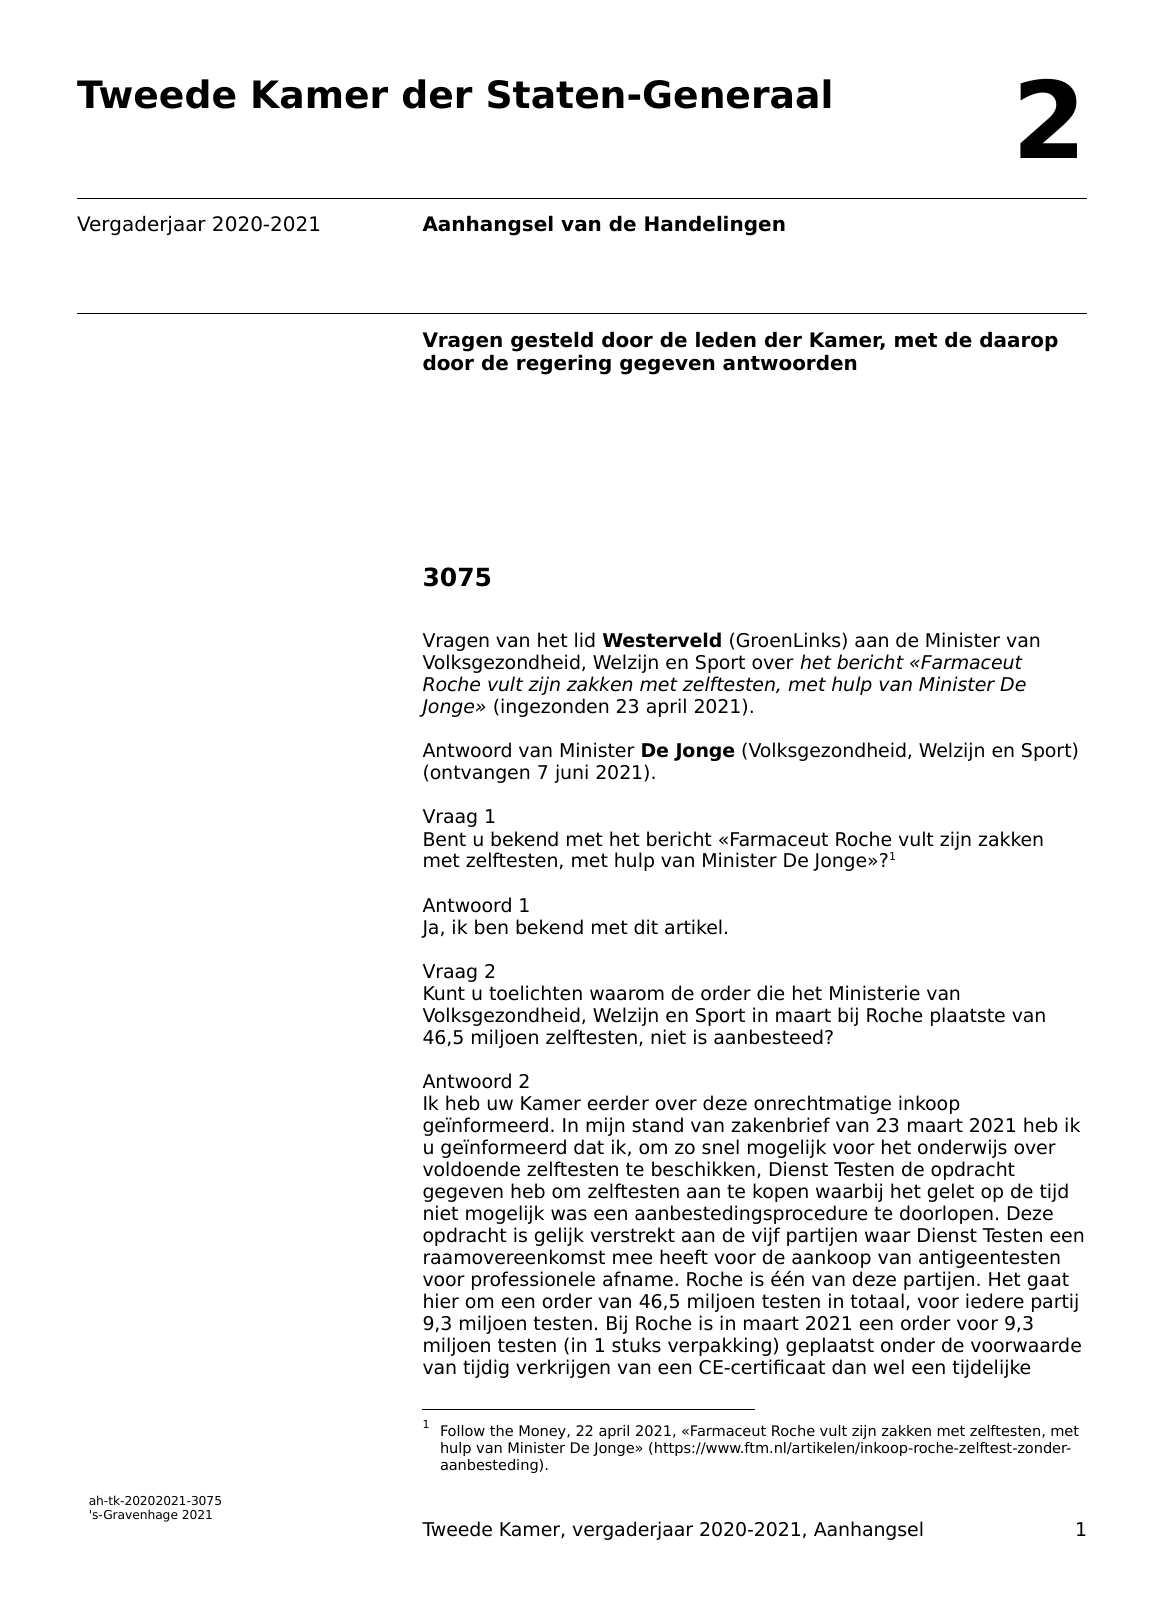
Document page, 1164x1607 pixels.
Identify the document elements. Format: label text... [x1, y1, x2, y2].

text ah-tk-20202021-3075 [88, 1494, 323, 1508]
text 3075 [422, 563, 1087, 592]
table_cell [77, 314, 422, 375]
table_header Tweede Kamer der Staten-Generaal [77, 59, 886, 198]
table_cell Vergaderjaar 2020-2021 [77, 199, 422, 313]
table_cell Aanhangsel van de Handelingen [422, 199, 1087, 313]
table_header 2 [886, 59, 1087, 198]
text 's-Gravenhage 2021 [88, 1508, 323, 1522]
text Antwoord van Minister De Jonge (Volksgezondheid, Welzijn en Sport) (ontvangen 7 juni 2021). [422, 740, 1087, 784]
text Kunt u toelichten waarom de order die het Ministerie van Volksgezondheid, Welzijn en Sport in maart bij Roche plaatste van 46,5 miljoen zelftesten, niet is aanbesteed? [422, 983, 1087, 1049]
text Antwoord 1 [422, 894, 1087, 917]
table_cell Vragen gesteld door de leden der Kamer, met de daarop door de regering gegeven antwoorden [422, 314, 1087, 375]
text Bent u bekend met het bericht «Farmaceut Roche vult zijn zakken met zelftesten, met hulp van Minister De Jonge»? [422, 828, 1087, 872]
text Follow the Money, 22 april 2021, «Farmaceut Roche vult zijn zakken met zelftesten, met hulp van Minister De Jonge» (https://www.ftm.nl/artikelen/inkoop-roche-zelftest-zonder-aanbesteding). [422, 1418, 1087, 1474]
text Vraag 1 [422, 806, 1087, 828]
text Antwoord 2 [422, 1071, 1087, 1093]
text Ja, ik ben bekend met dit artikel. [422, 917, 1087, 938]
text Vraag 2 [422, 961, 1087, 983]
text Vragen van het lid Westerveld (GroenLinks) aan de Minister van Volksgezondheid, Welzijn en Sport over het bericht «Farmaceut Roche vult zijn zakken met zelftesten, met hulp van Minister De Jonge» (ingezonden 23 april 2021). [422, 630, 1087, 718]
text Ik heb uw Kamer eerder over deze onrechtmatige inkoop geïnformeerd. In mijn stand van zakenbrief van 23 maart 2021 heb ik u geïnformeerd dat ik, om zo snel mogelijk voor het onderwijs over voldoende zelftesten te beschikken, Dienst Testen de opdracht gegeven heb om zelftesten aan te kopen waarbij het gelet op de tijd niet mogelijk was een aanbestedingsprocedure te doorlopen. Deze opdracht is gelijk verstrekt aan de vijf partijen waar Dienst Testen een raamovereenkomst mee heeft voor de aankoop van antigeentesten voor professionele afname. Roche is één van deze partijen. Het gaat hier om een order van 46,5 miljoen testen in totaal, voor iedere partij 9,3 miljoen testen. Bij Roche is in maart 2021 een order voor 9,3 miljoen testen (in 1 stuks verpakking) geplaatst onder de voorwaarde van tijdig verkrijgen van een CE-certificaat dan wel een tijdelijke [422, 1093, 1087, 1378]
